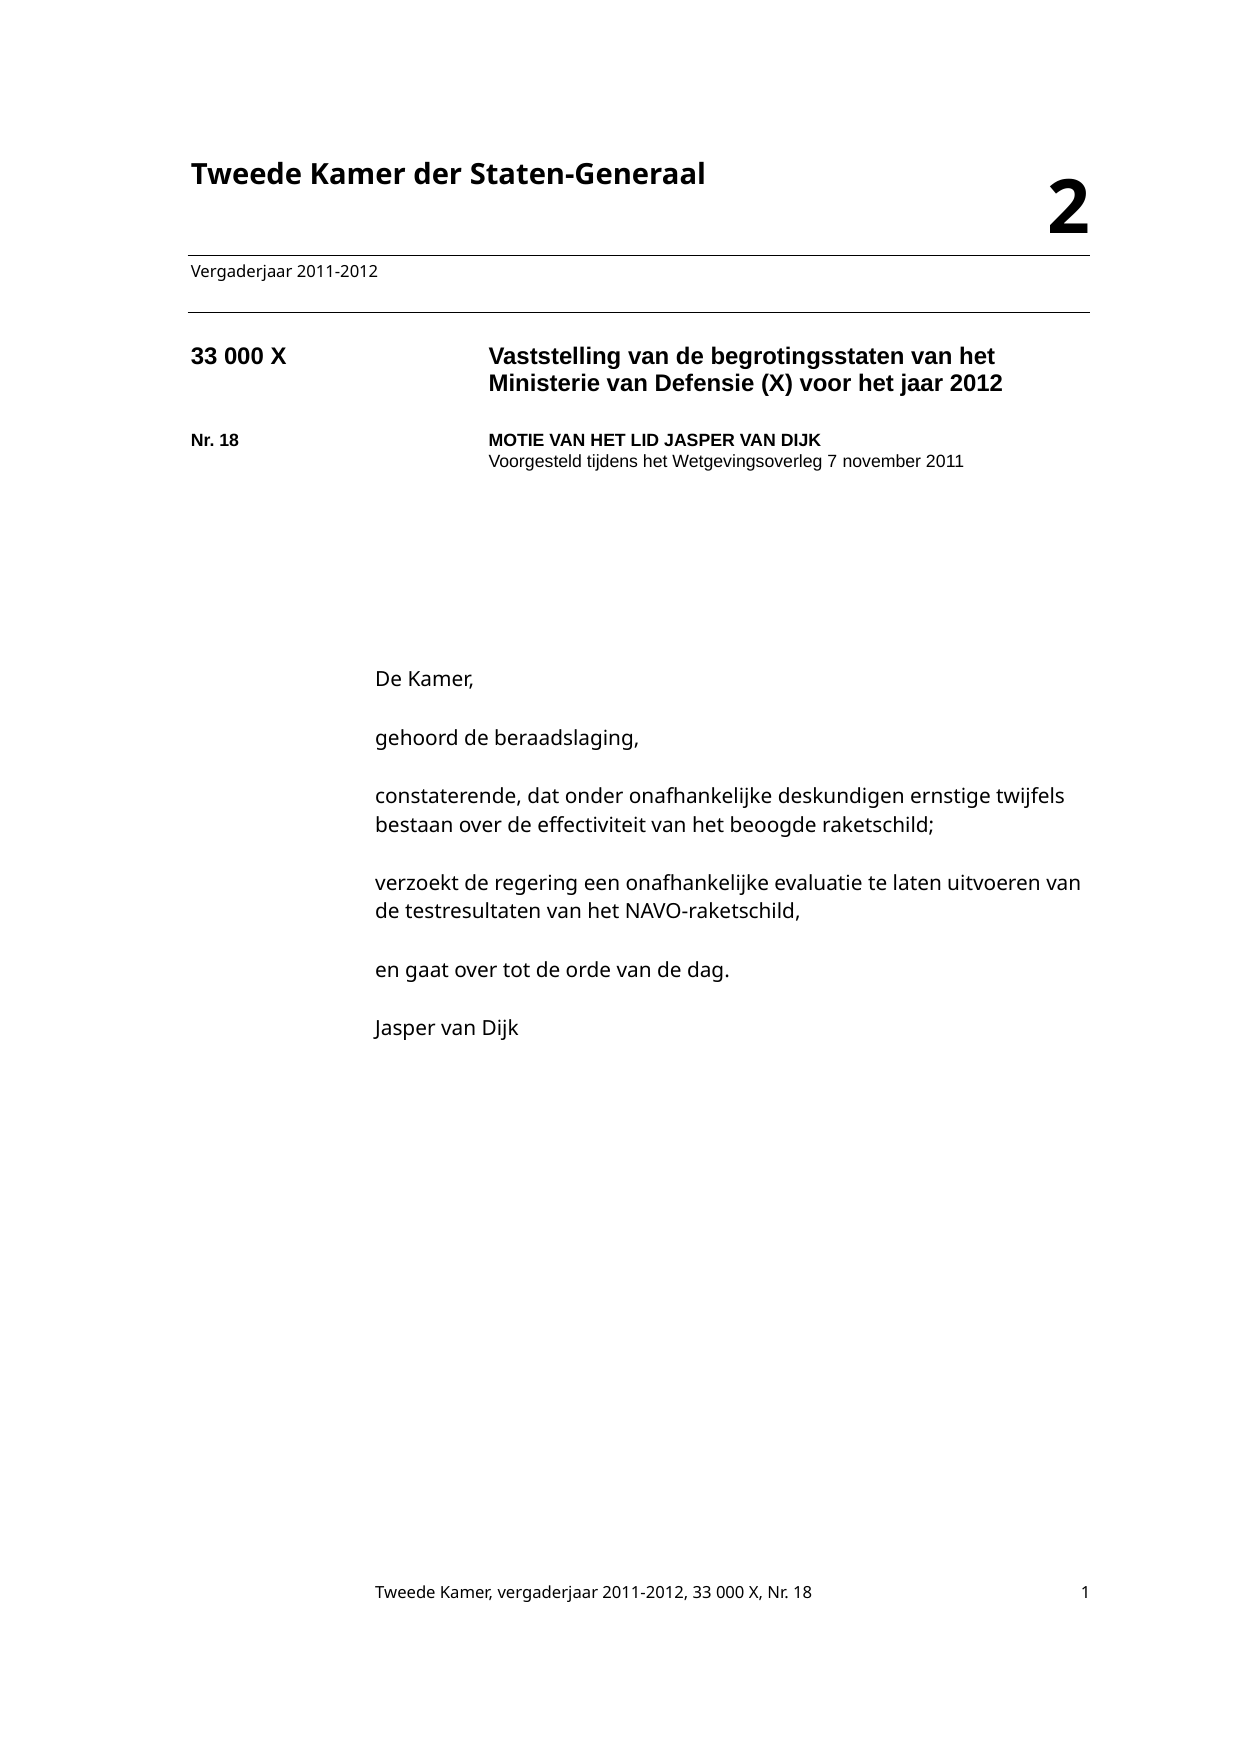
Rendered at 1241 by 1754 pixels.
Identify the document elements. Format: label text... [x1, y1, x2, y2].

table_cell Vaststelling van de begrotingsstaten van het Ministerie van Defensie (X) voor het jaar 2012 [485, 339, 1090, 427]
table_cell [485, 256, 1090, 312]
text De Kamer, [375, 664, 1090, 693]
table_cell [188, 313, 485, 339]
table_header Tweede Kamer der Staten-Generaal [188, 150, 909, 255]
text verzoekt de regering een onafhankelijke evaluatie te laten uitvoeren van de testresultaten van het NAVO-raketschild, [375, 868, 1090, 925]
table_cell Vergaderjaar 2011-2012 [188, 256, 485, 312]
table_cell 33 000 X [188, 339, 485, 427]
table_cell [485, 313, 1090, 339]
text constaterende, dat onder onafhankelijke deskundigen ernstige twijfels bestaan over de effectiviteit van het beoogde raketschild; [375, 781, 1090, 838]
text Jasper van Dijk [375, 1013, 1090, 1042]
table_cell Nr. 18 [188, 427, 485, 546]
text en gaat over tot de orde van de dag. [375, 955, 1090, 983]
text gehoord de beraadslaging, [375, 723, 1090, 751]
table_cell MOTIE VAN HET LID JASPER VAN DIJK Voorgesteld tijdens het Wetgevingsoverleg 7 november 2011 [485, 427, 1090, 546]
table_header 2 [910, 150, 1090, 255]
